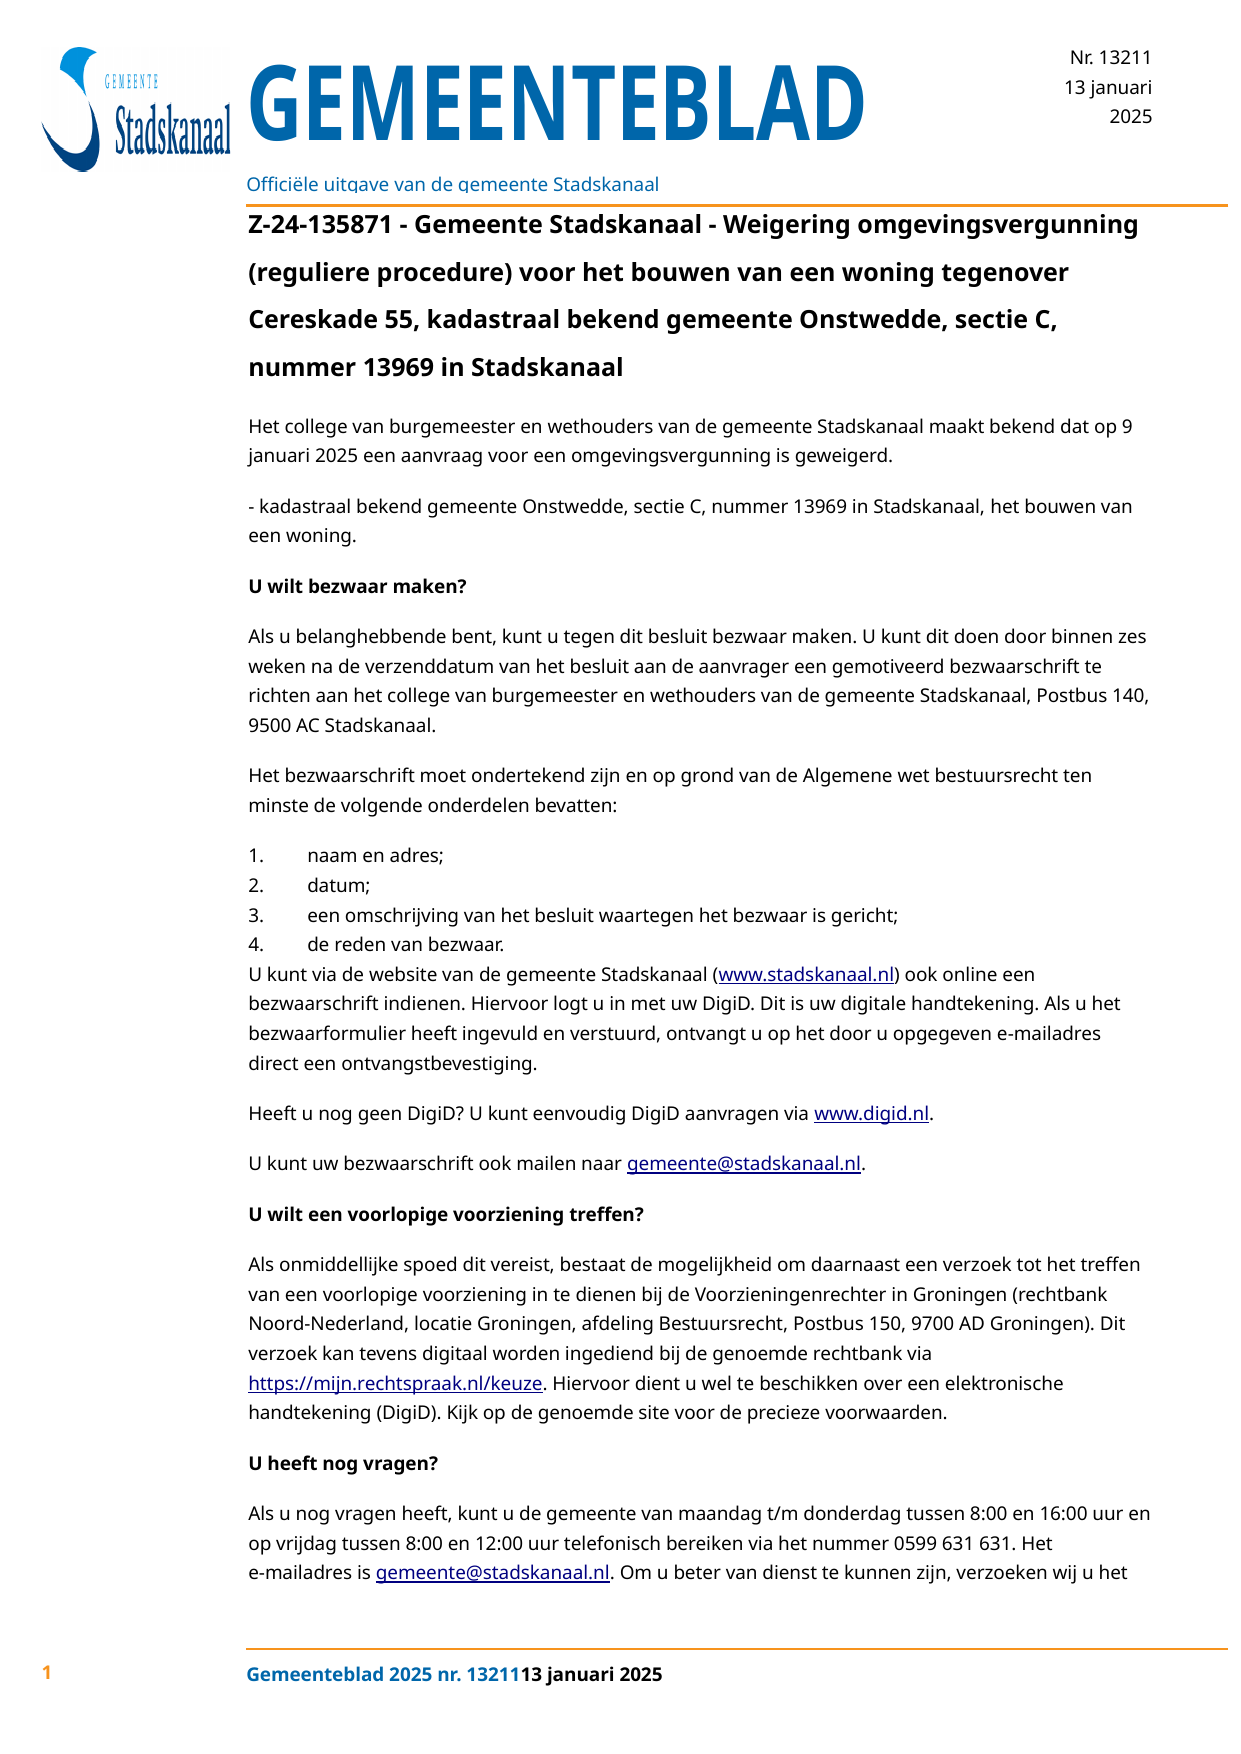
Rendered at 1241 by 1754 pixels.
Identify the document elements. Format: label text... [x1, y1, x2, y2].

text Z-24-135871 - Gemeente Stadskanaal - Weigering omgevingsvergunning (reguliere procedure) voor het bouwen van een woning tegenover Cereskade 55, kadastraal bekend gemeente Onstwedde, sectie C, nummer 13969 in Stadskanaal [248, 207, 1152, 384]
list datum; [248, 872, 1152, 898]
text U wilt een voorlopige voorziening treffen? [248, 1201, 1152, 1227]
text Het bezwaarschrift moet ondertekend zijn en op grond van de Algemene wet bestuursrecht ten minste de volgende onderdelen bevatten: [248, 763, 1152, 818]
text Als u belanghebbende bent, kunt u tegen dit besluit bezwaar maken. U kunt dit doen door binnen zes weken na de verzenddatum van het besluit aan de aanvrager een gemotiveerd bezwaarschrift te richten aan het college van burgemeester en wethouders van de gemeente Stadskanaal, Postbus 140, 9500 AC Stadskanaal. [248, 623, 1152, 738]
list een omschrijving van het besluit waartegen het bezwaar is gericht; [248, 902, 1152, 928]
text U wilt bezwaar maken? [248, 573, 1152, 599]
text Heeft u nog geen DigiD? U kunt eenvoudig DigiD aanvragen via www.digid.nl. [248, 1100, 1152, 1126]
text - kadastraal bekend gemeente Onstwedde, sectie C, nummer 13969 in Stadskanaal, het bouwen van een woning. [248, 493, 1152, 548]
text U heeft nog vragen? [248, 1450, 1152, 1476]
list de reden van bezwaar. [248, 931, 1152, 957]
text U kunt uw bezwaarschrift ook mailen naar gemeente@stadskanaal.nl. [248, 1151, 1152, 1176]
text Het college van burgemeester en wethouders van de gemeente Stadskanaal maakt bekend dat op 9 januari 2025 een aanvraag voor een omgevingsvergunning is geweigerd. [248, 413, 1152, 468]
text U kunt via de website van de gemeente Stadskanaal (www.stadskanaal.nl) ook online een bezwaarschrift indienen. Hiervoor logt u in met uw DigiD. Dit is uw digitale handtekening. Als u het bezwaarformulier heeft ingevuld en verstuurd, ontvangt u op het door u opgegeven e‑mailadres direct een ontvangstbevestiging. [248, 961, 1152, 1076]
list naam en adres; [248, 843, 1152, 868]
text Als onmiddellijke spoed dit vereist, bestaat de mogelijkheid om daarnaast een verzoek tot het treffen van een voorlopige voorziening in te dienen bij de Voorzieningenrechter in Groningen (rechtbank Noord-Nederland, locatie Groningen, afdeling Bestuursrecht, Postbus 150, 9700 AD Groningen). Dit verzoek kan tevens digitaal worden ingediend bij de genoemde rechtbank via https://mijn.rechtspraak.nl/keuze. Hiervoor dient u wel te beschikken over een elektronische handtekening (DigiD). Kijk op de genoemde site voor de precieze voorwaarden. [248, 1251, 1152, 1425]
picture [41, 47, 231, 172]
text Als u nog vragen heeft, kunt u de gemeente van maandag t/m donderdag tussen 8:00 en 16:00 uur en op vrijdag tussen 8:00 en 12:00 uur telefonisch bereiken via het nummer 0599 631 631. Het e‑mailadres is gemeente@stadskanaal.nl. Om u beter van dienst te kunnen zijn, verzoeken wij u het [248, 1500, 1152, 1585]
